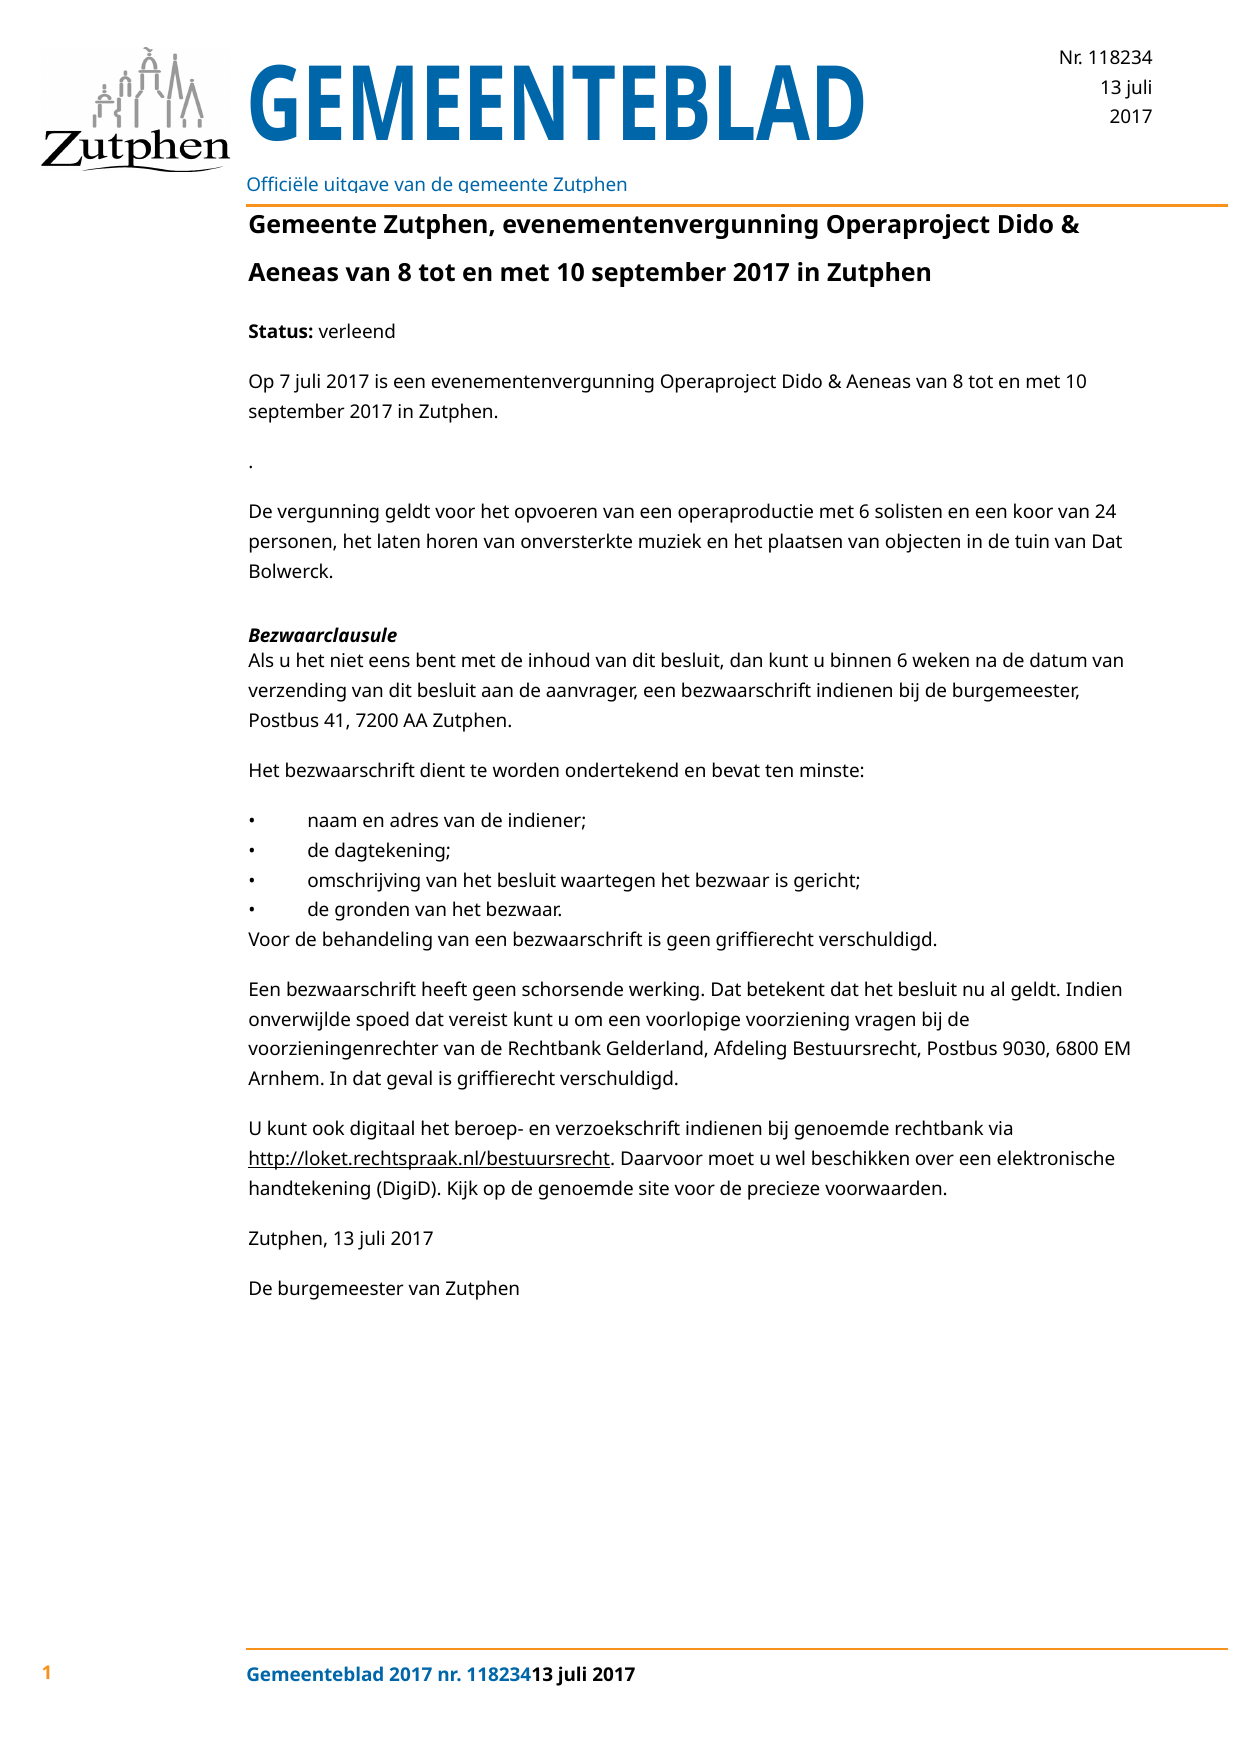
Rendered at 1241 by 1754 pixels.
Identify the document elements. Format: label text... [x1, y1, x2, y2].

text . [248, 448, 1152, 474]
list de gronden van het bezwaar. [248, 896, 1152, 922]
text Een bezwaarschrift heeft geen schorsende werking. Dat betekent dat het besluit nu al geldt. Indien onverwijlde spoed dat vereist kunt u om een voorlopige voorziening vragen bij de voorzieningenrechter van de Rechtbank Gelderland, Afdeling Bestuursrecht, Postbus 9030, 6800 EM Arnhem. In dat geval is griffierecht verschuldigd. [248, 976, 1152, 1091]
list de dagtekening; [248, 837, 1152, 863]
text Het bezwaarschrift dient te worden ondertekend en bevat ten minste: [248, 757, 1152, 783]
text U kunt ook digitaal het beroep- en verzoekschrift indienen bij genoemde rechtbank via http://loket.rechtspraak.nl/bestuursrecht. Daarvoor moet u wel beschikken over een elektronische handtekening (DigiD). Kijk op de genoemde site voor de precieze voorwaarden. [248, 1116, 1152, 1200]
text Voor de behandeling van een bezwaarschrift is geen griffierecht verschuldigd. [248, 926, 1152, 952]
text Zutphen, 13 juli 2017 [248, 1225, 1152, 1251]
list naam en adres van de indiener; [248, 808, 1152, 833]
text Bezwaarclausule [248, 622, 1152, 648]
text Gemeente Zutphen, evenementenvergunning Operaproject Dido & Aeneas van 8 tot en met 10 september 2017 in Zutphen [248, 207, 1152, 288]
list omschrijving van het besluit waartegen het bezwaar is gericht; [248, 867, 1152, 892]
text De vergunning geldt voor het opvoeren van een operaproductie met 6 solisten en een koor van 24 personen, het laten horen van onversterkte muziek en het plaatsen van objecten in de tuin van Dat Bolwerck. [248, 499, 1152, 584]
text De burgemeester van Zutphen [248, 1276, 1152, 1301]
picture [41, 47, 231, 172]
text Op 7 juli 2017 is een evenementenvergunning Operaproject Dido & Aeneas van 8 tot en met 10 september 2017 in Zutphen. [248, 368, 1152, 424]
text Status: verleend [248, 318, 1152, 344]
text Als u het niet eens bent met de inhoud van dit besluit, dan kunt u binnen 6 weken na de datum van verzending van dit besluit aan de aanvrager, een bezwaarschrift indienen bij de burgemeester, Postbus 41, 7200 AA Zutphen. [248, 648, 1152, 732]
